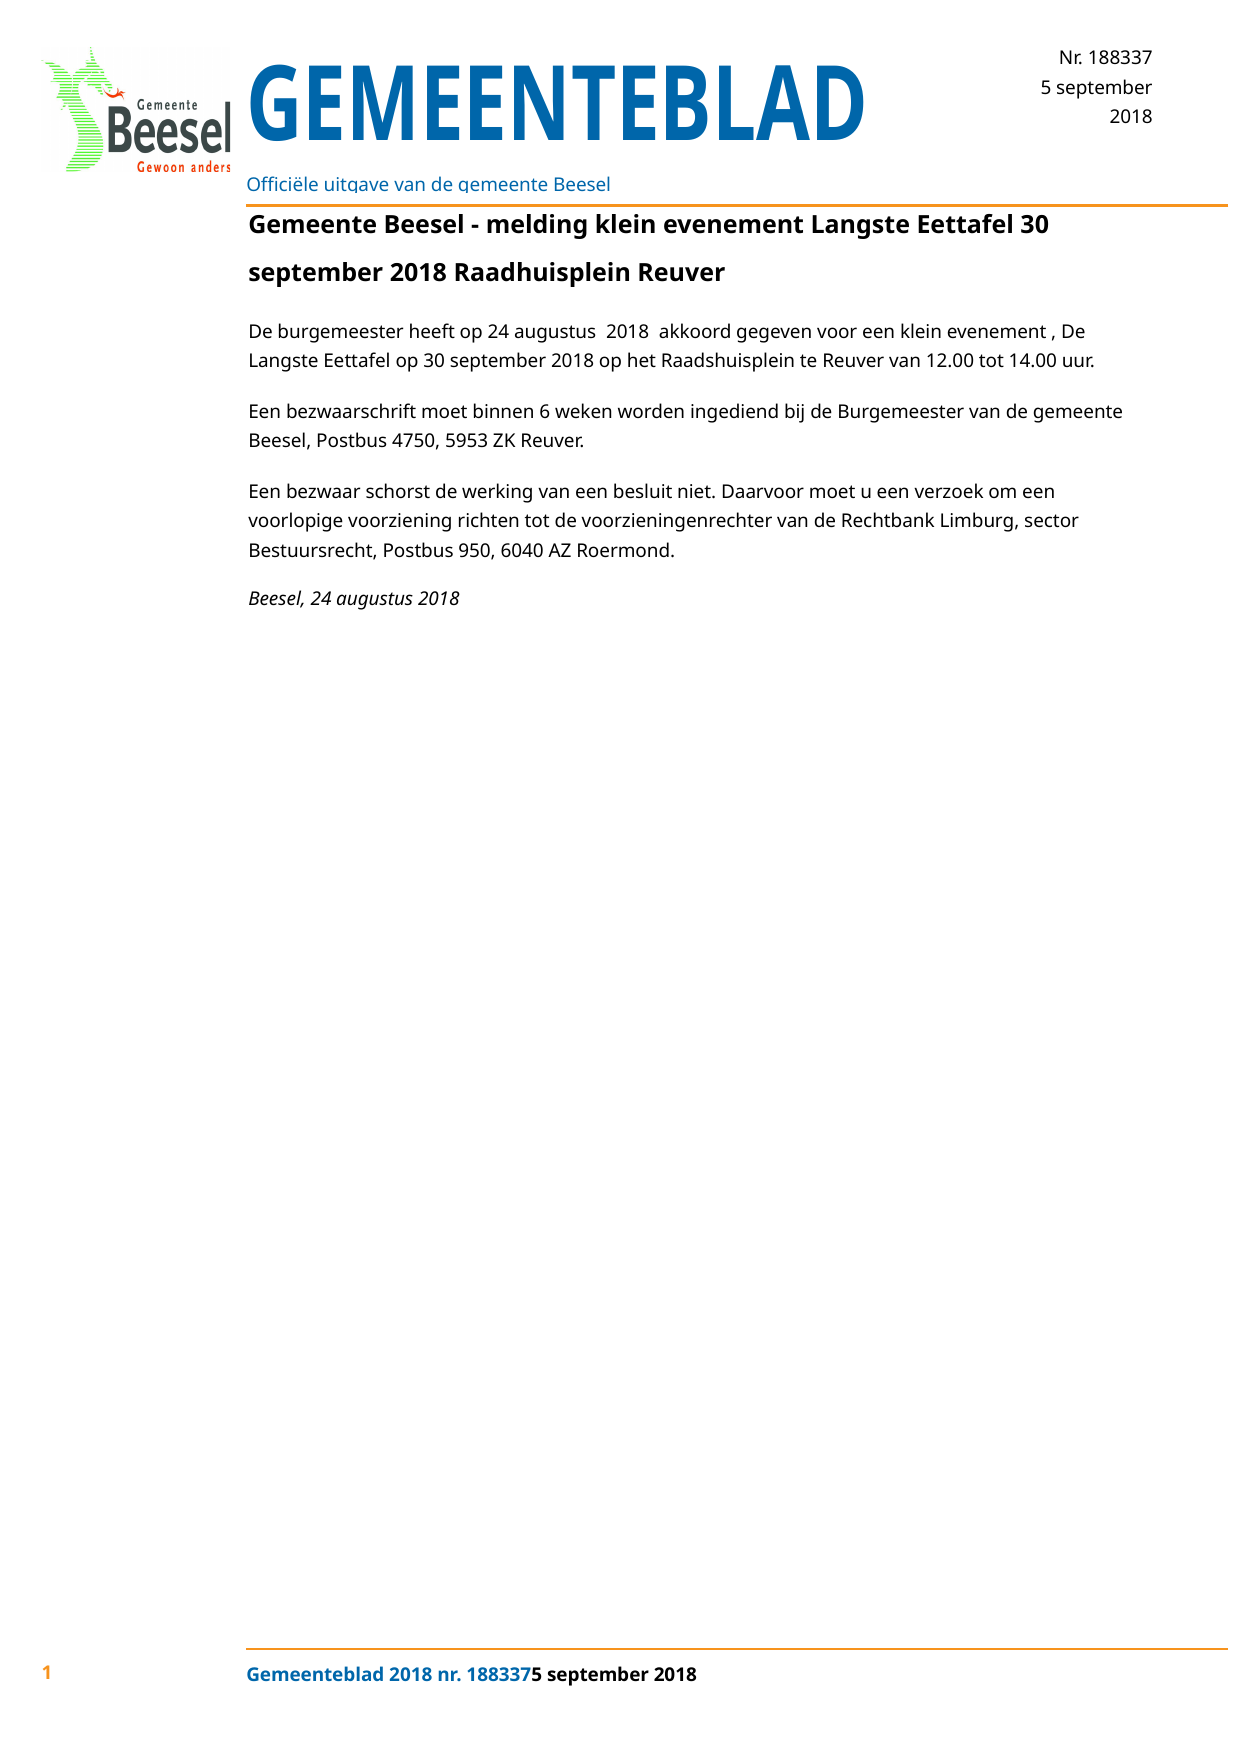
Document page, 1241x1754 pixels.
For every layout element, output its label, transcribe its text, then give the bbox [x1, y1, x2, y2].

picture [41, 47, 231, 172]
text Een bezwaar schorst de werking van een besluit niet. Daarvoor moet u een verzoek om een voorlopige voorziening richten tot de voorzieningenrechter van de Rechtbank Limburg, sector Bestuursrecht, Postbus 950, 6040 AZ Roermond. [248, 478, 1152, 563]
text Beesel, 24 augustus 2018 [248, 585, 1152, 611]
text De burgemeester heeft op 24 augustus 2018 akkoord gegeven voor een klein evenement , De Langste Eettafel op 30 september 2018 op het Raadshuisplein te Reuver van 12.00 tot 14.00 uur. [248, 318, 1152, 373]
text Een bezwaarschrift moet binnen 6 weken worden ingediend bij de Burgemeester van de gemeente Beesel, Postbus 4750, 5953 ZK Reuver. [248, 398, 1152, 453]
text Gemeente Beesel - melding klein evenement Langste Eettafel 30 september 2018 Raadhuisplein Reuver [248, 207, 1152, 288]
